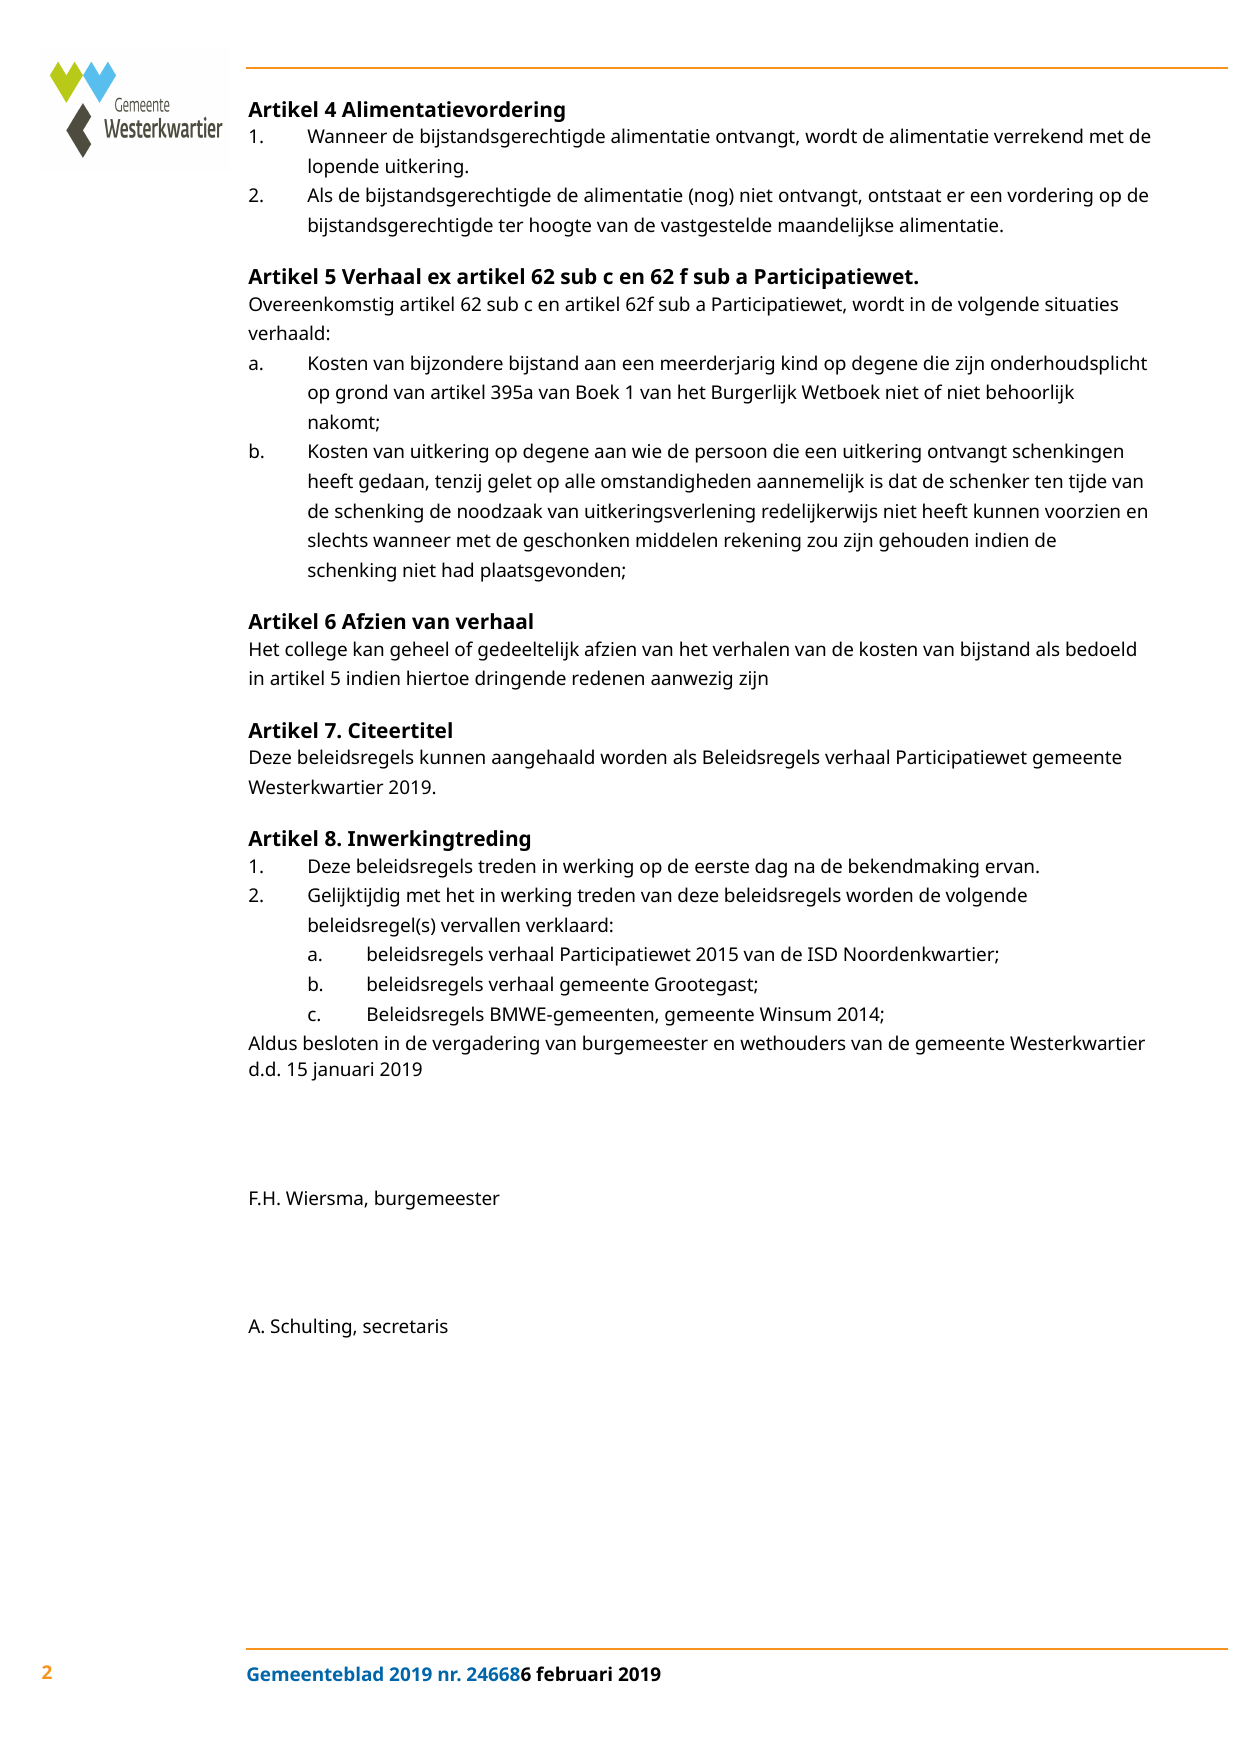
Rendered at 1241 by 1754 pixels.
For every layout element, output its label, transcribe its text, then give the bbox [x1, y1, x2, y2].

text Overeenkomstig artikel 62 sub c en artikel 62f sub a Participatiewet, wordt in de volgende situaties verhaald: [248, 291, 1152, 346]
picture [41, 47, 231, 172]
list Als de bijstandsgerechtigde de alimentatie (nog) niet ontvangt, ontstaat er een vordering op de bijstandsgerechtigde ter hoogte van de vastgestelde maandelijkse alimentatie. [248, 182, 1152, 238]
list Kosten van bijzondere bijstand aan een meerderjarig kind op degene die zijn onderhoudsplicht op grond van artikel 395a van Boek 1 van het Burgerlijk Wetboek niet of niet behoorlijk nakomt; [248, 350, 1152, 435]
text A. Schulting, secretaris [248, 1313, 1152, 1339]
list beleidsregels verhaal Participatiewet 2015 van de ISD Noordenkwartier; [307, 942, 1152, 967]
list Deze beleidsregels treden in werking op de eerste dag na de bekendmaking ervan. [248, 853, 1152, 878]
list Gelijktijdig met het in werking treden van deze beleidsregels worden de volgende beleidsregel(s) vervallen verklaard: [248, 882, 1152, 938]
text F.H. Wiersma, burgemeester [248, 1185, 1152, 1210]
text Artikel 7. Citeertitel [248, 716, 1152, 744]
text Deze beleidsregels kunnen aangehaald worden als Beleidsregels verhaal Participatiewet gemeente Westerkwartier 2019. [248, 744, 1152, 800]
list beleidsregels verhaal gemeente Grootegast; [307, 971, 1152, 997]
text Het college kan geheel of gedeeltelijk afzien van het verhalen van de kosten van bijstand als bedoeld in artikel 5 indien hiertoe dringende redenen aanwezig zijn [248, 636, 1152, 691]
text Artikel 4 Alimentatievordering [248, 95, 1152, 123]
list Beleidsregels BMWE-gemeenten, gemeente Winsum 2014; [307, 1001, 1152, 1026]
list Kosten van uitkering op degene aan wie de persoon die een uitkering ontvangt schenkingen heeft gedaan, tenzij gelet op alle omstandigheden aannemelijk is dat de schenker ten tijde van de schenking de noodzaak van uitkeringsverlening redelijkerwijs niet heeft kunnen voorzien en slechts wanneer met de geschonken middelen rekening zou zijn gehouden indien de schenking niet had plaatsgevonden; [248, 439, 1152, 583]
text Artikel 8. Inwerkingtreding [248, 824, 1152, 853]
text Aldus besloten in de vergadering van burgemeester en wethouders van de gemeente Westerkwartier d.d. 15 januari 2019 [248, 1030, 1152, 1082]
text Artikel 6 Afzien van verhaal [248, 607, 1152, 636]
list Wanneer de bijstandsgerechtigde alimentatie ontvangt, wordt de alimentatie verrekend met de lopende uitkering. [248, 123, 1152, 178]
text Artikel 5 Verhaal ex artikel 62 sub c en 62 f sub a Participatiewet. [248, 262, 1152, 291]
